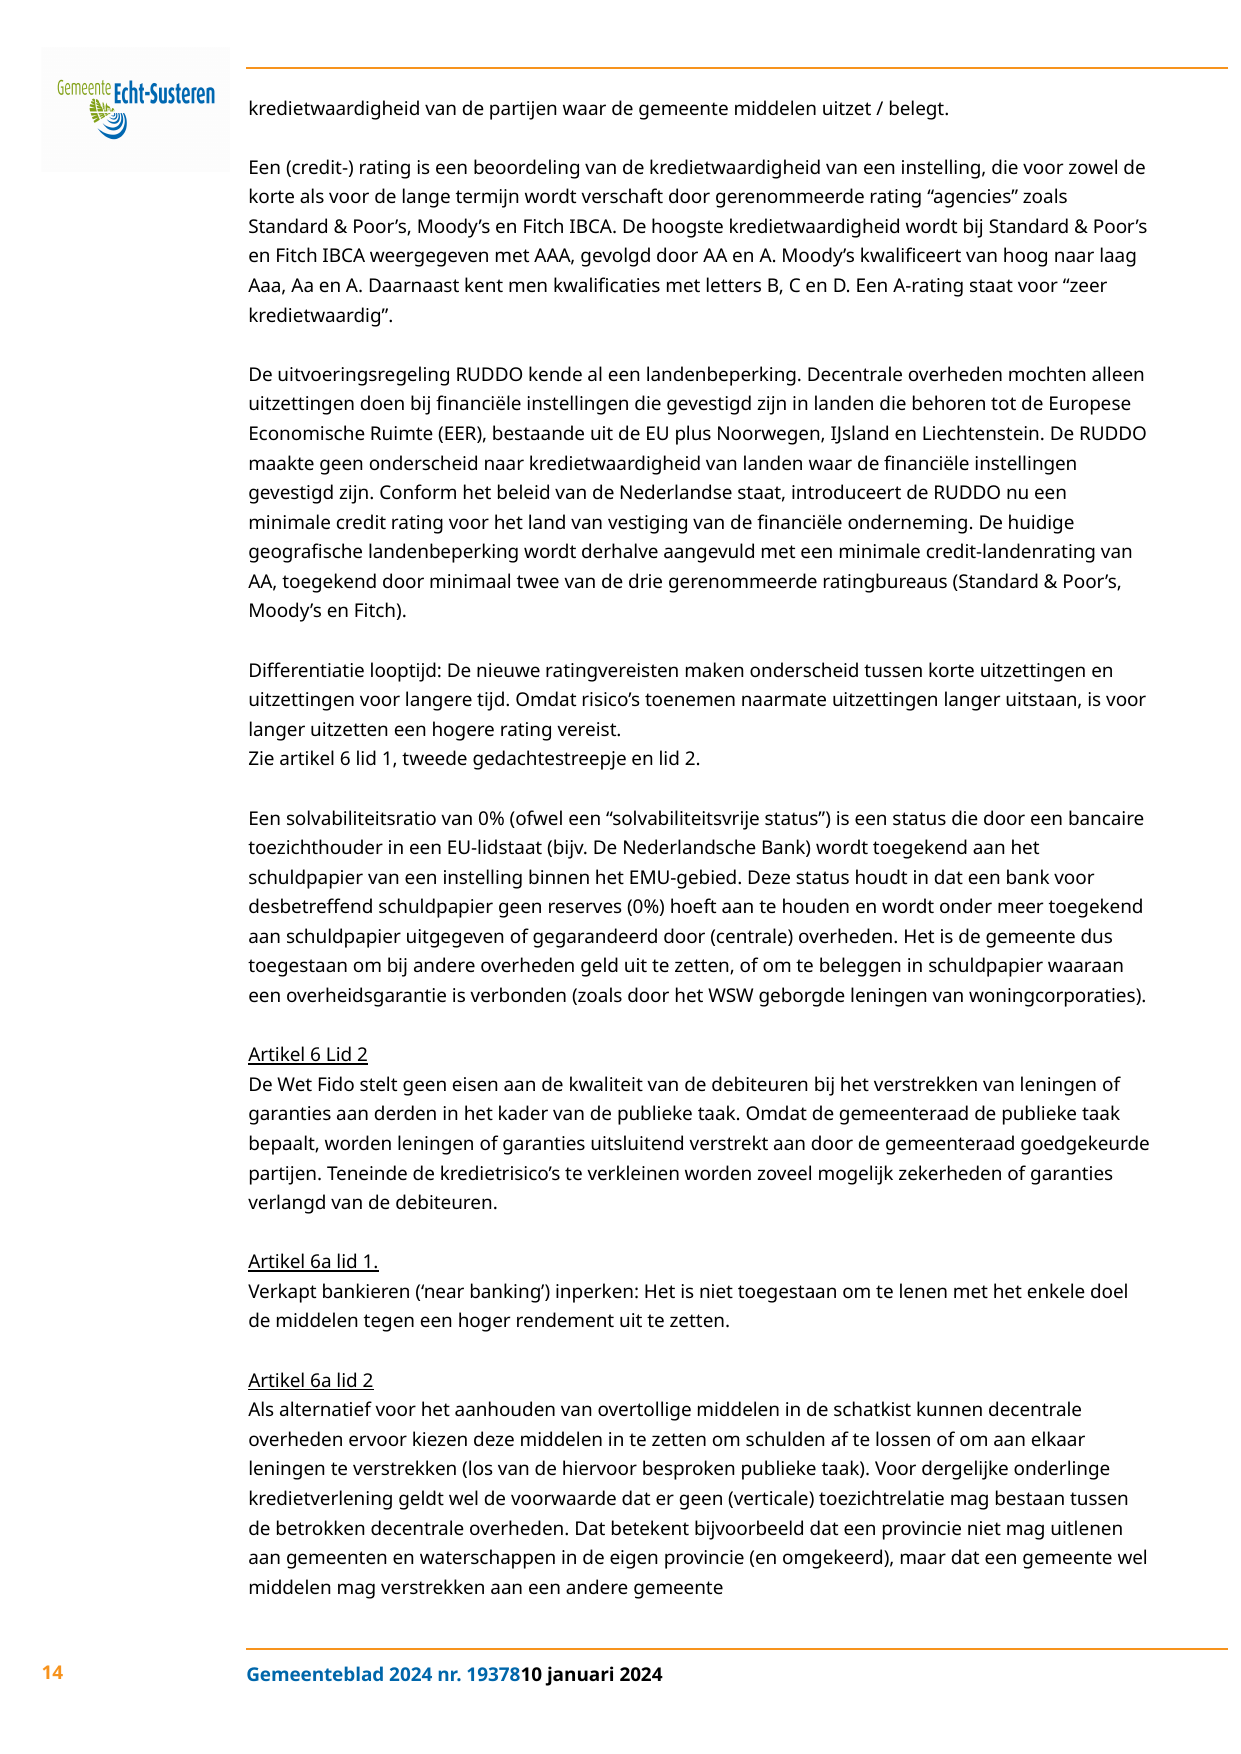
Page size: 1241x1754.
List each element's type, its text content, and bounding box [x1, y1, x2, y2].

picture [41, 47, 231, 172]
text Een (credit-) rating is een beoordeling van de kredietwaardigheid van een instelling, die voor zowel de korte als voor de lange termijn wordt verschaft door gerenommeerde rating “agencies” zoals Standard & Poor’s, Moody’s en Fitch IBCA. De hoogste kredietwaardigheid wordt bij Standard & Poor’s en Fitch IBCA weergegeven met AAA, gevolgd door AA en A. Moody’s kwalificeert van hoog naar laag Aaa, Aa en A. Daarnaast kent men kwalificaties met letters B, C en D. Een A-rating staat voor “zeer kredietwaardig”. [248, 154, 1152, 328]
text De Wet Fido stelt geen eisen aan de kwaliteit van de debiteuren bij het verstrekken van leningen of garanties aan derden in het kader van de publieke taak. Omdat de gemeenteraad de publieke taak bepaalt, worden leningen of garanties uitsluitend verstrekt aan door de gemeenteraad goedgekeurde partijen. Teneinde de kredietrisico’s te verkleinen worden zoveel mogelijk zekerheden of garanties verlangd van de debiteuren. [248, 1071, 1152, 1215]
text Artikel 6a lid 1. [248, 1248, 1152, 1274]
text Een solvabiliteitsratio van 0% (ofwel een “solvabiliteitsvrije status”) is een status die door een bancaire toezichthouder in een EU-lidstaat (bijv. De Nederlandsche Bank) wordt toegekend aan het schuldpapier van een instelling binnen het EMU-gebied. Deze status houdt in dat een bank voor desbetreffend schuldpapier geen reserves (0%) hoeft aan te houden en wordt onder meer toegekend aan schuldpapier uitgegeven of gegarandeerd door (centrale) overheden. Het is de gemeente dus toegestaan om bij andere overheden geld uit te zetten, of om te beleggen in schuldpapier waaraan een overheidsgarantie is verbonden (zoals door het WSW geborgde leningen van woningcorporaties). [248, 805, 1152, 1008]
text Als alternatief voor het aanhouden van overtollige middelen in de schatkist kunnen decentrale overheden ervoor kiezen deze middelen in te zetten om schulden af te lossen of om aan elkaar leningen te verstrekken (los van de hiervoor besproken publieke taak). Voor dergelijke onderlinge kredietverlening geldt wel de voorwaarde dat er geen (verticale) toezichtrelatie mag bestaan tussen de betrokken decentrale overheden. Dat betekent bijvoorbeeld dat een provincie niet mag uitlenen aan gemeenten en waterschappen in de eigen provincie (en omgekeerd), maar dat een gemeente wel middelen mag verstrekken aan een andere gemeente [248, 1396, 1152, 1600]
text Zie artikel 6 lid 1, tweede gedachtestreepje en lid 2. [248, 746, 1152, 771]
text kredietwaardigheid van de partijen waar de gemeente middelen uitzet / belegt. [248, 95, 1152, 121]
text Artikel 6a lid 2 [248, 1367, 1152, 1393]
text Verkapt bankieren (‘near banking’) inperken: Het is niet toegestaan om te lenen met het enkele doel de middelen tegen een hoger rendement uit te zetten. [248, 1278, 1152, 1333]
text De uitvoeringsregeling RUDDO kende al een landenbeperking. Decentrale overheden mochten alleen uitzettingen doen bij financiële instellingen die gevestigd zijn in landen die behoren tot de Europese Economische Ruimte (EER), bestaande uit de EU plus Noorwegen, IJsland en Liechtenstein. De RUDDO maakte geen onderscheid naar kredietwaardigheid van landen waar de financiële instellingen gevestigd zijn. Conform het beleid van de Nederlandse staat, introduceert de RUDDO nu een minimale credit rating voor het land van vestiging van de financiële onderneming. De huidige geografische landenbeperking wordt derhalve aangevuld met een minimale credit-landenrating van AA, toegekend door minimaal twee van de drie gerenommeerde ratingbureaus (Standard & Poor’s, Moody’s en Fitch). [248, 361, 1152, 623]
text Artikel 6 Lid 2 [248, 1041, 1152, 1067]
text Differentiatie looptijd: De nieuwe ratingvereisten maken onderscheid tussen korte uitzettingen en uitzettingen voor langere tijd. Omdat risico’s toenemen naarmate uitzettingen langer uitstaan, is voor langer uitzetten een hogere rating vereist. [248, 657, 1152, 742]
